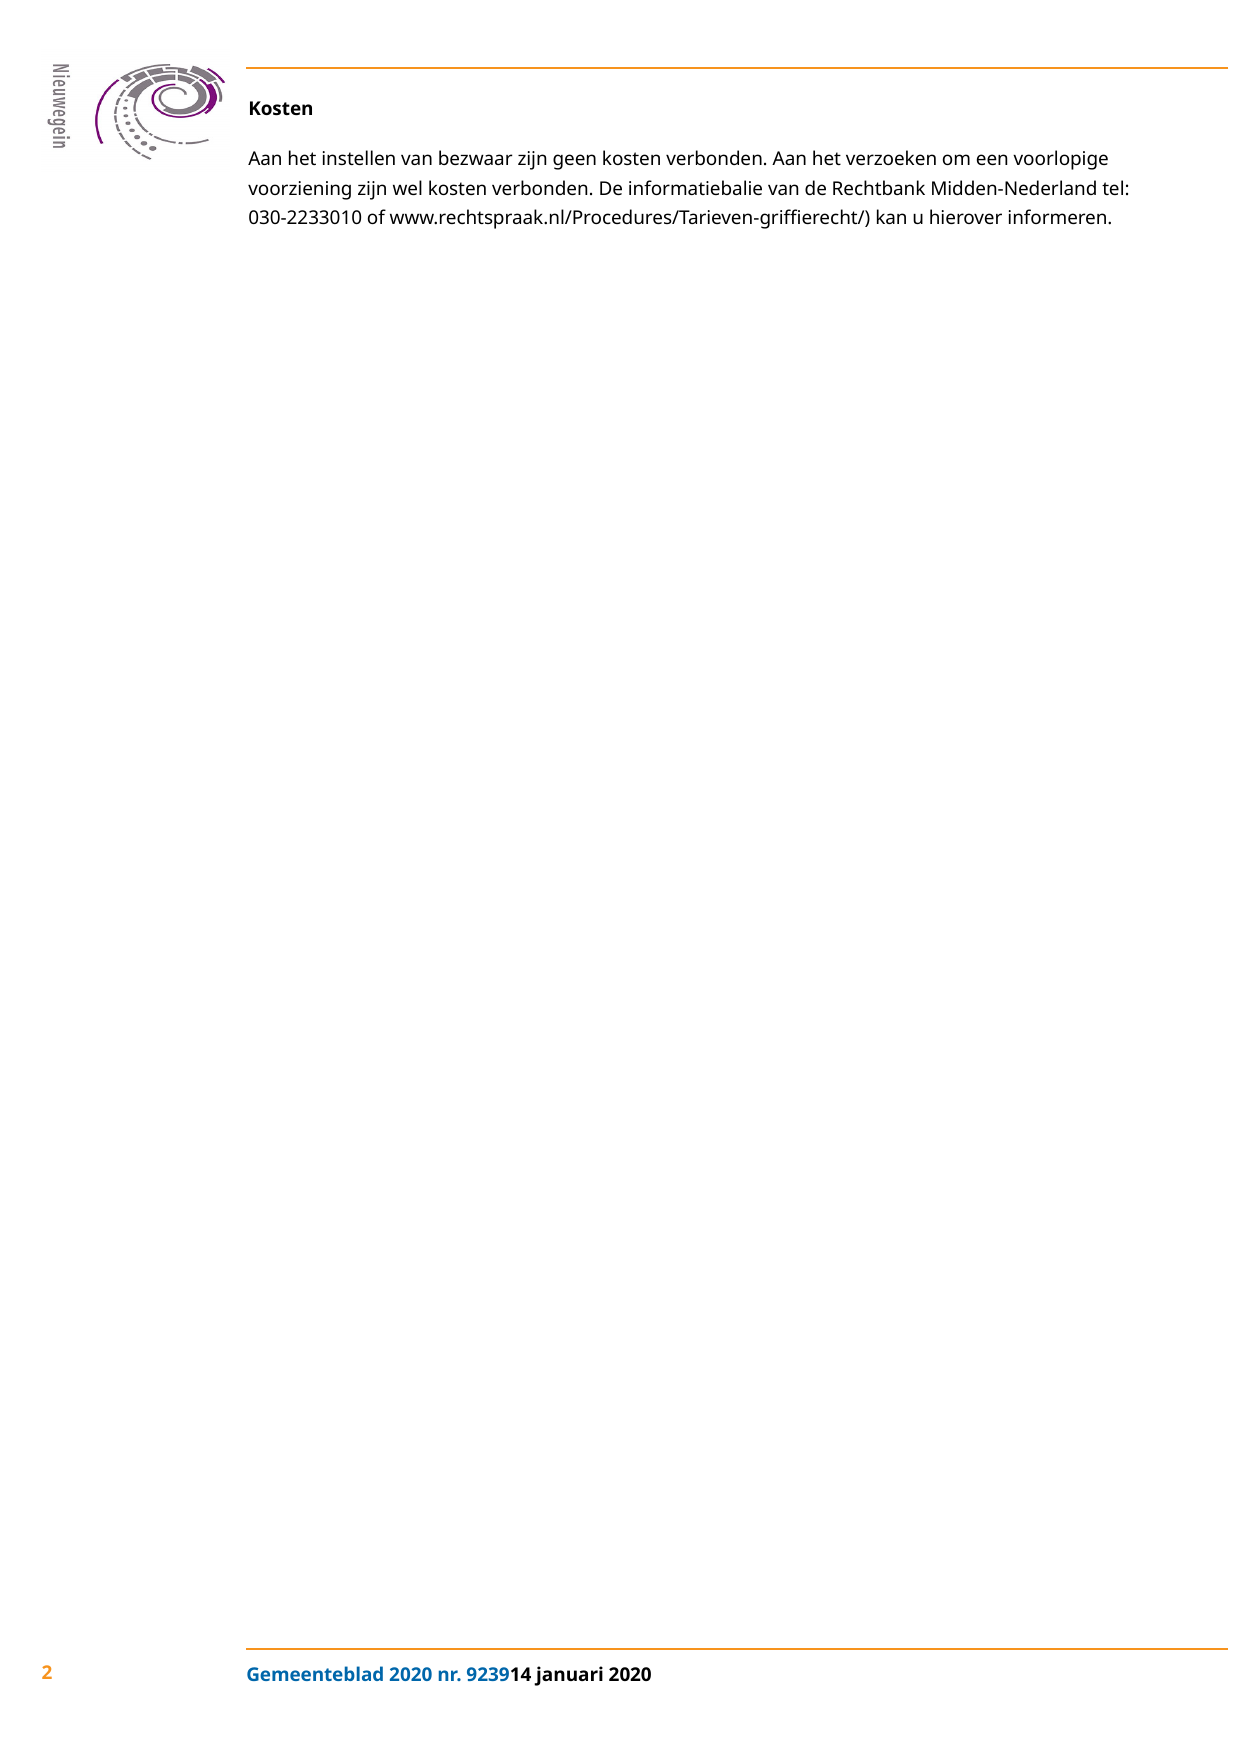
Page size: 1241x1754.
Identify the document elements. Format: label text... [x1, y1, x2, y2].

text Aan het instellen van bezwaar zijn geen kosten verbonden. Aan het verzoeken om een voorlopige voorziening zijn wel kosten verbonden. De informatiebalie van de Rechtbank Midden-Nederland tel: 030-2233010 of www.rechtspraak.nl/Procedures/Tarieven-griffierecht/) kan u hierover informeren. [248, 145, 1152, 230]
picture [41, 47, 231, 172]
text Kosten [248, 95, 1152, 121]
